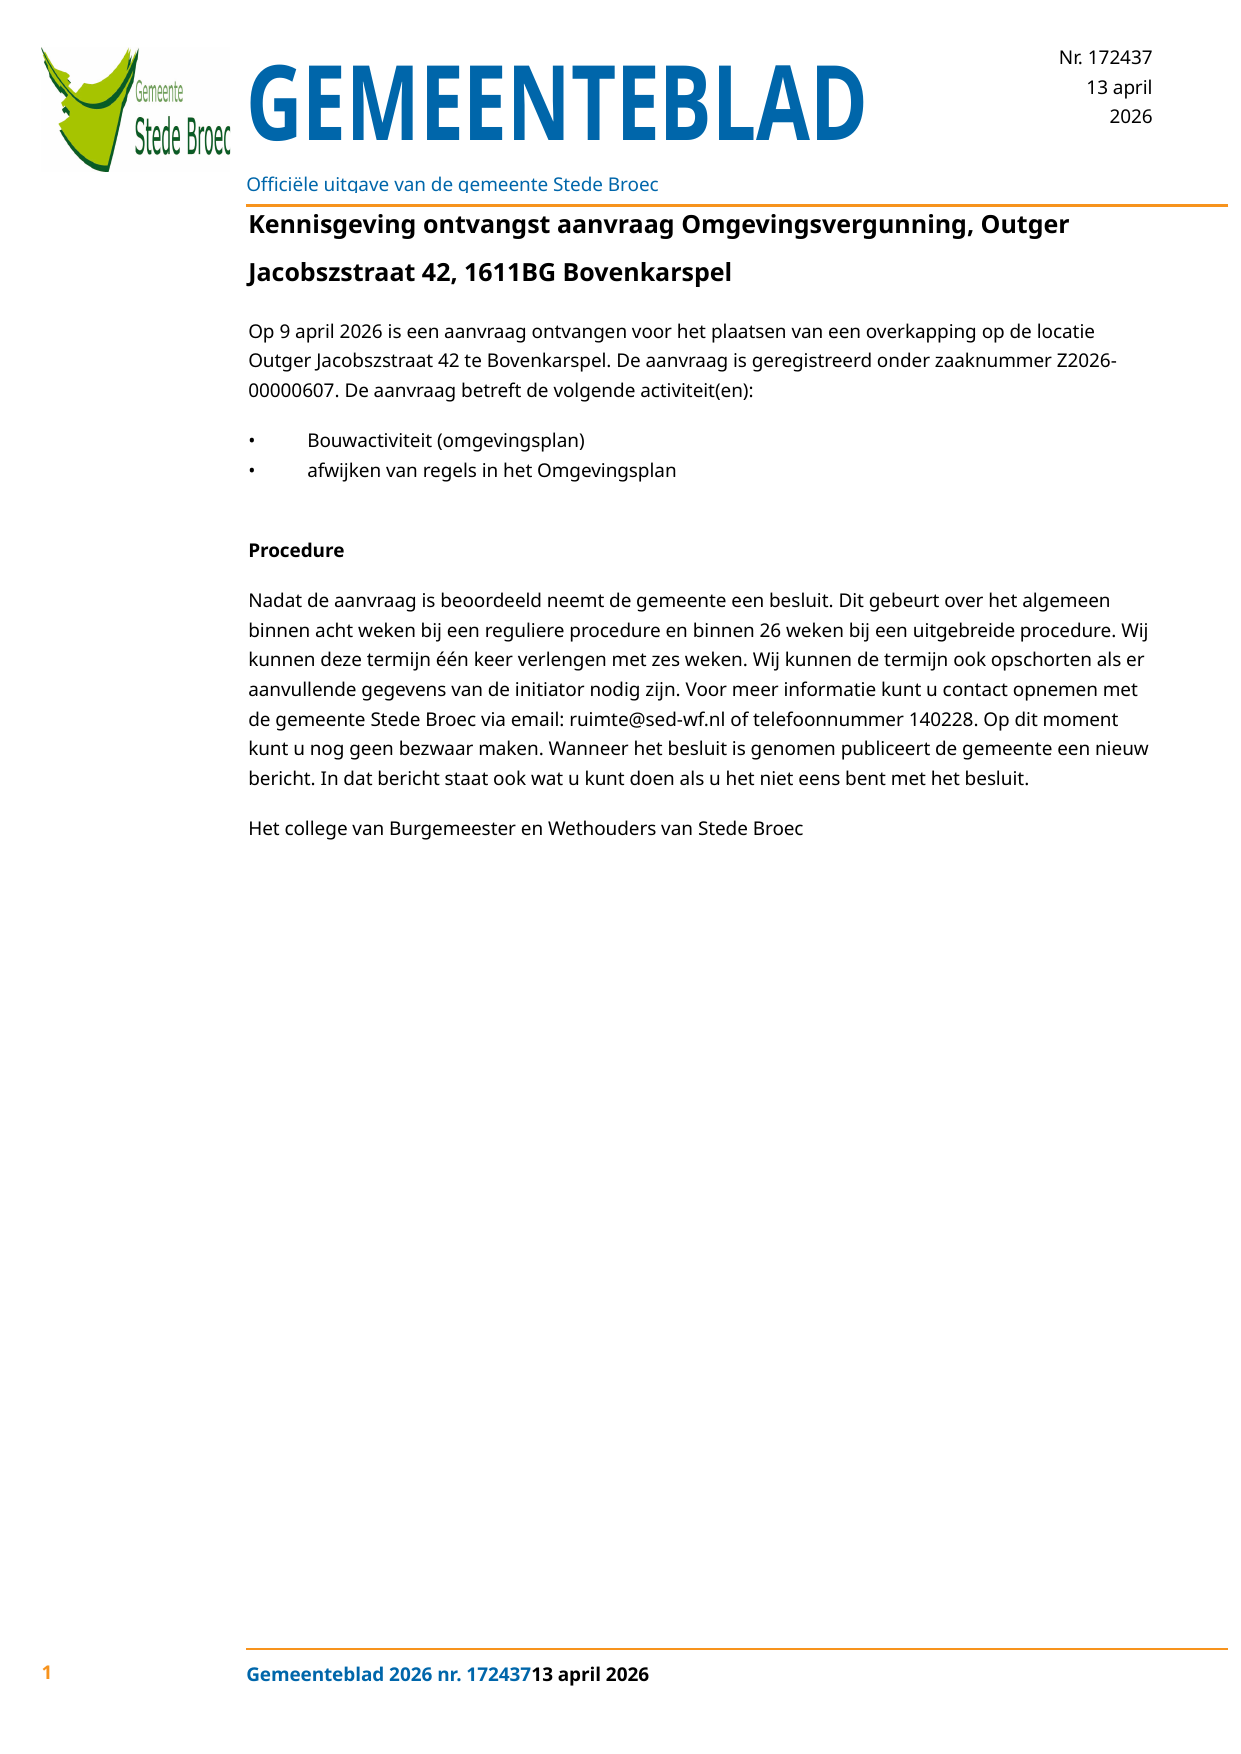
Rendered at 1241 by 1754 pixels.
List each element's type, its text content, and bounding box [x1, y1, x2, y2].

picture [41, 47, 231, 172]
text Nadat de aanvraag is beoordeeld neemt de gemeente een besluit. Dit gebeurt over het algemeen binnen acht weken bij een reguliere procedure en binnen 26 weken bij een uitgebreide procedure. Wij kunnen deze termijn één keer verlengen met zes weken. Wij kunnen de termijn ook opschorten als er aanvullende gegevens van de initiator nodig zijn. Voor meer informatie kunt u contact opnemen met de gemeente Stede Broec via email: ruimte@sed-wf.nl of telefoonnummer 140228. Op dit moment kunt u nog geen bezwaar maken. Wanneer het besluit is genomen publiceert de gemeente een nieuw bericht. In dat bericht staat ook wat u kunt doen als u het niet eens bent met het besluit. [248, 587, 1152, 791]
text Kennisgeving ontvangst aanvraag Omgevingsvergunning, Outger Jacobszstraat 42, 1611BG Bovenkarspel [248, 207, 1152, 288]
text Het college van Burgemeester en Wethouders van Stede Broec [248, 815, 1152, 841]
list Bouwactiviteit (omgevingsplan) [248, 427, 1152, 453]
text Op 9 april 2026 is een aanvraag ontvangen voor het plaatsen van een overkapping op de locatie Outger Jacobszstraat 42 te Bovenkarspel. De aanvraag is geregistreerd onder zaaknummer Z2026-00000607. De aanvraag betreft de volgende activiteit(en): [248, 318, 1152, 403]
text Procedure [248, 537, 1152, 563]
list afwijken van regels in het Omgevingsplan [248, 457, 1152, 483]
